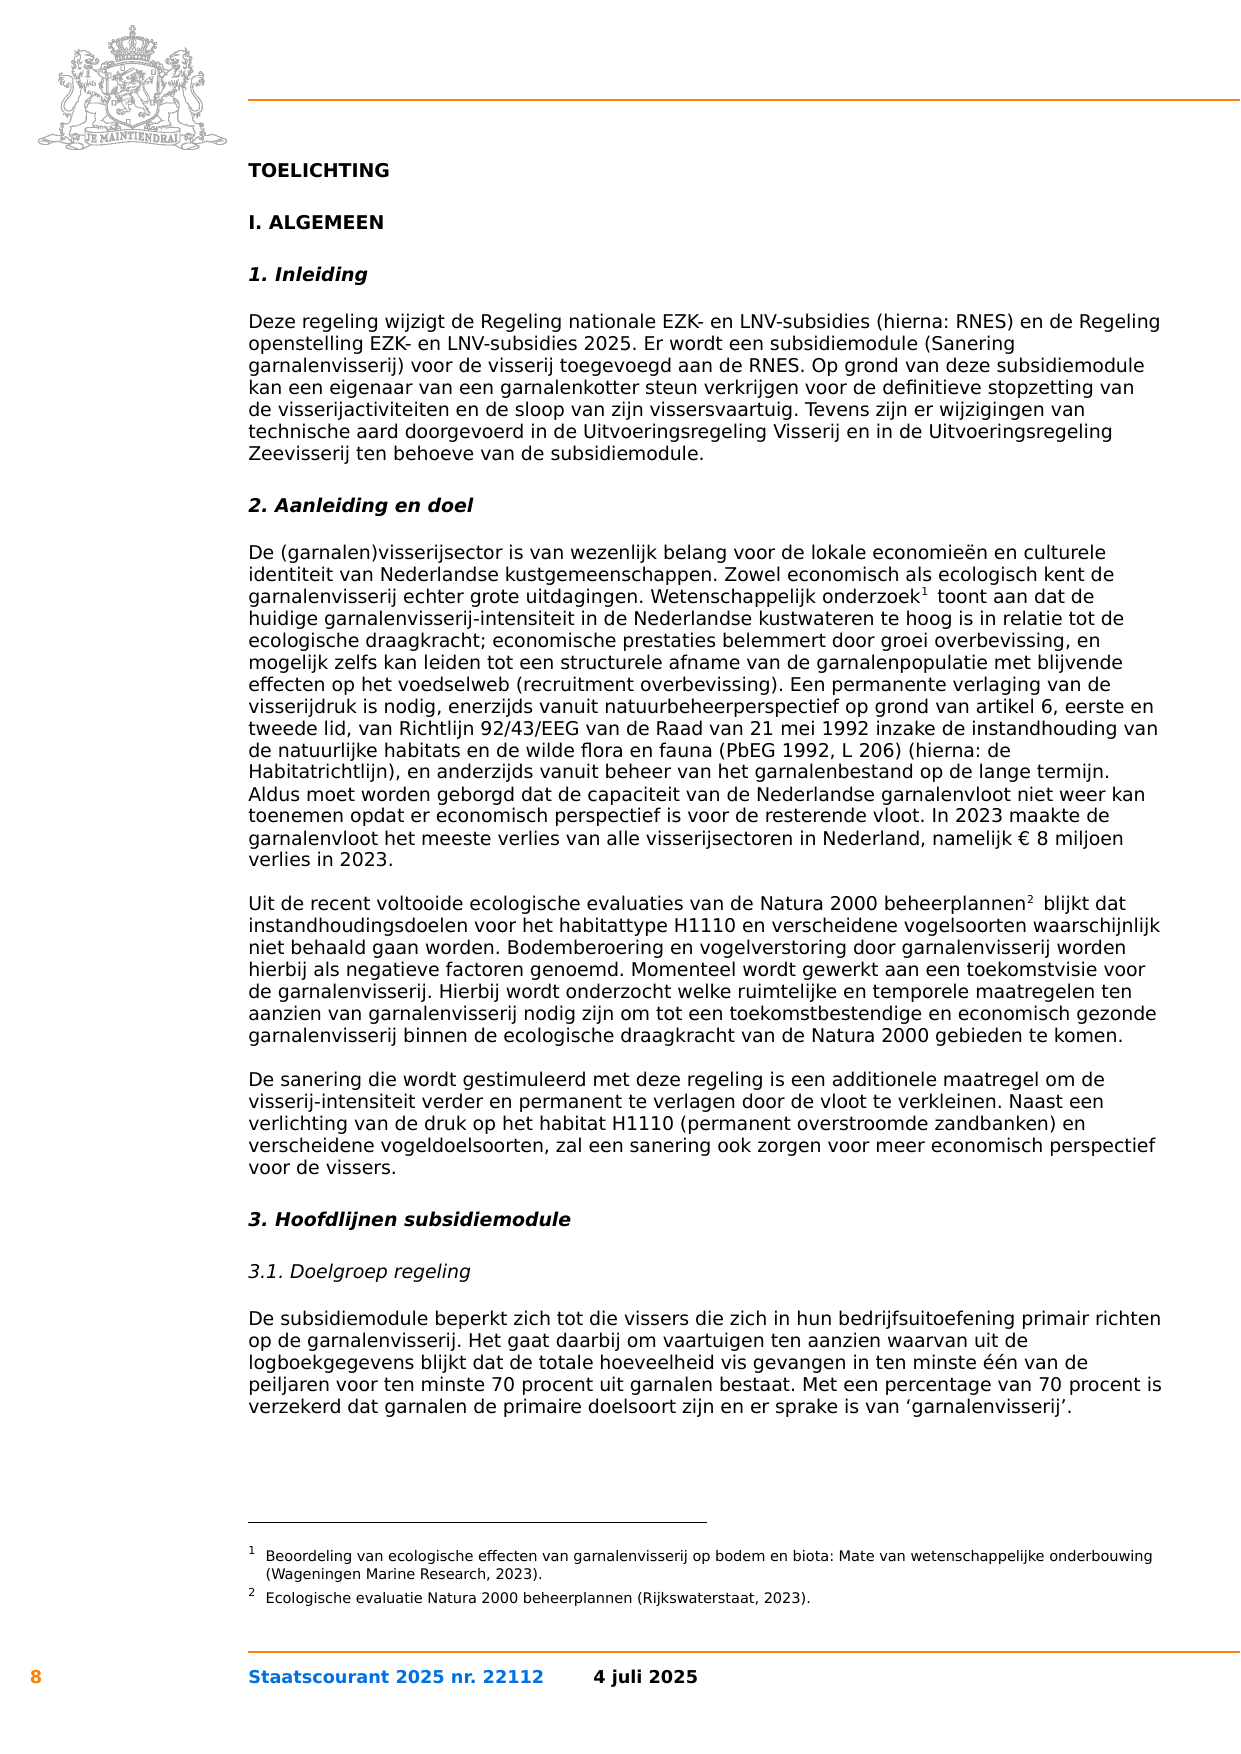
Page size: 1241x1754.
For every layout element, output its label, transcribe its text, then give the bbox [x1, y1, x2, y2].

subtitle 2. Aanleiding en doel [248, 495, 1163, 517]
subtitle TOELICHTING [248, 160, 1163, 182]
text De sanering die wordt gestimuleerd met deze regeling is een additionele maatregel om de visserij-intensiteit verder en permanent te verlagen door de vloot te verkleinen. Naast een verlichting van de druk op het habitat H1110 (permanent overstroomde zandbanken) en verscheidene vogeldoelsoorten, zal een sanering ook zorgen voor meer economisch perspectief voor de vissers. [248, 1069, 1163, 1179]
picture [38, 25, 227, 150]
text Deze regeling wijzigt de Regeling nationale EZK- en LNV-subsidies (hierna: RNES) en de Regeling openstelling EZK- en LNV-subsidies 2025. Er wordt een subsidiemodule (Sanering garnalenvisserij) voor de visserij toegevoegd aan de RNES. Op grond van deze subsidiemodule kan een eigenaar van een garnalenkotter steun verkrijgen voor de definitieve stopzetting van de visserijactiviteiten en de sloop van zijn vissersvaartuig. Tevens zijn er wijzigingen van technische aard doorgevoerd in de Uitvoeringsregeling Visserij en in de Uitvoeringsregeling Zeevisserij ten behoeve van de subsidiemodule. [248, 311, 1163, 465]
subtitle 1. Inleiding [248, 264, 1163, 286]
subtitle 3.1. Doelgroep regeling [248, 1261, 1163, 1283]
subtitle I. ALGEMEEN [248, 212, 1163, 234]
text Beoordeling van ecologische effecten van garnalenvisserij op bodem en biota: Mate van wetenschappelijke onderbouwing (Wageningen Marine Research, 2023). [248, 1544, 1163, 1583]
text Ecologische evaluatie Natura 2000 beheerplannen (Rijkswaterstaat, 2023). [248, 1586, 1163, 1608]
text De subsidiemodule beperkt zich tot die vissers die zich in hun bedrijfsuitoefening primair richten op de garnalenvisserij. Het gaat daarbij om vaartuigen ten aanzien waarvan uit de logboekgegevens blijkt dat de totale hoeveelheid vis gevangen in ten minste één van de peiljaren voor ten minste 70 procent uit garnalen bestaat. Met een percentage van 70 procent is verzekerd dat garnalen de primaire doelsoort zijn en er sprake is van ‘garnalenvisserij’. [248, 1308, 1163, 1418]
text De (garnalen)visserijsector is van wezenlijk belang voor de lokale economieën en culturele identiteit van Nederlandse kustgemeenschappen. Zowel economisch als ecologisch kent de garnalenvisserij echter grote uitdagingen. Wetenschappelijk onderzoek toont aan dat de huidige garnalenvisserij-intensiteit in de Nederlandse kustwateren te hoog is in relatie tot de ecologische draagkracht; economische prestaties belemmert door groei overbevissing, en mogelijk zelfs kan leiden tot een structurele afname van de garnalenpopulatie met blijvende effecten op het voedselweb (recruitment overbevissing). Een permanente verlaging van de visserijdruk is nodig, enerzijds vanuit natuurbeheerperspectief op grond van artikel 6, eerste en tweede lid, van Richtlijn 92/43/EEG van de Raad van 21 mei 1992 inzake de instandhouding van de natuurlijke habitats en de wilde flora en fauna (PbEG 1992, L 206) (hierna: de Habitatrichtlijn), en anderzijds vanuit beheer van het garnalenbestand op de lange termijn. Aldus moet worden geborgd dat de capaciteit van de Nederlandse garnalenvloot niet weer kan toenemen opdat er economisch perspectief is voor de resterende vloot. In 2023 maakte de garnalenvloot het meeste verlies van alle visserijsectoren in Nederland, namelijk € 8 miljoen verlies in 2023. [248, 542, 1163, 871]
subtitle 3. Hoofdlijnen subsidiemodule [248, 1209, 1163, 1231]
text Uit de recent voltooide ecologische evaluaties van de Natura 2000 beheerplannen blijkt dat instandhoudingsdoelen voor het habitattype H1110 en verscheidene vogelsoorten waarschijnlijk niet behaald gaan worden. Bodemberoering en vogelverstoring door garnalenvisserij worden hierbij als negatieve factoren genoemd. Momenteel wordt gewerkt aan een toekomstvisie voor de garnalenvisserij. Hierbij wordt onderzocht welke ruimtelijke en temporele maatregelen ten aanzien van garnalenvisserij nodig zijn om tot een toekomstbestendige en economisch gezonde garnalenvisserij binnen de ecologische draagkracht van de Natura 2000 gebieden te komen. [248, 893, 1163, 1047]
